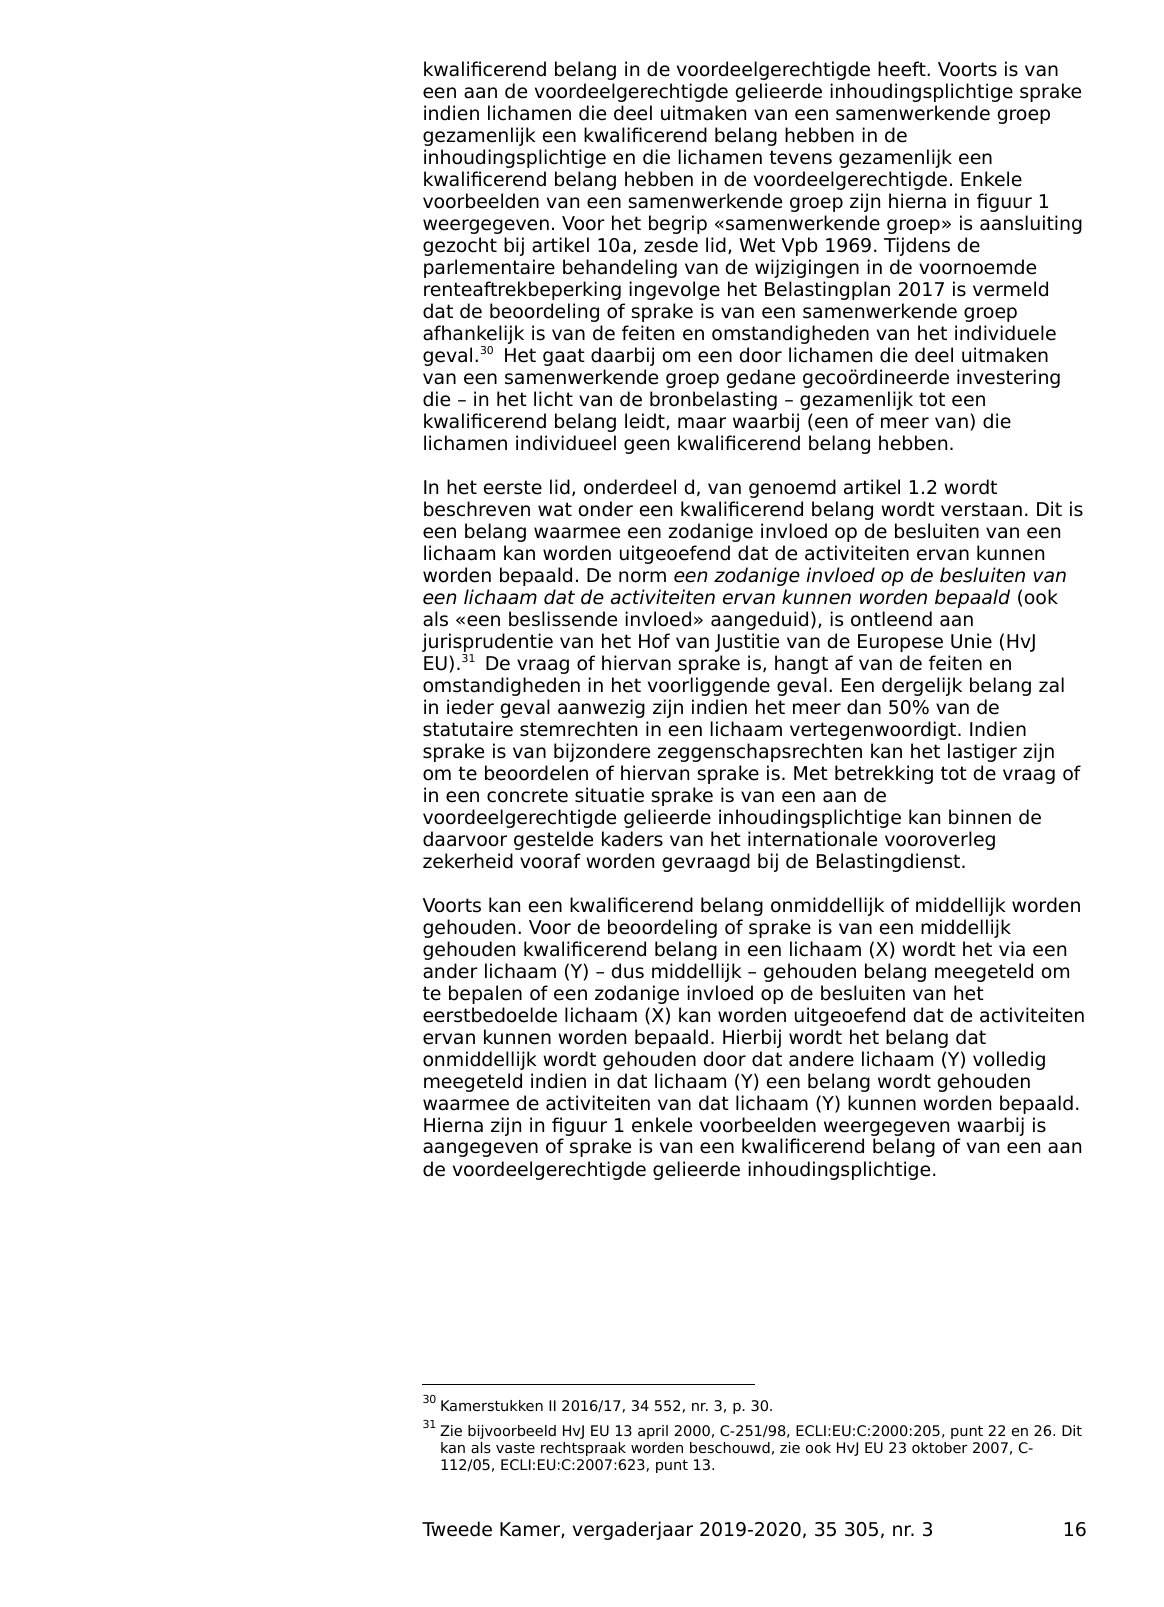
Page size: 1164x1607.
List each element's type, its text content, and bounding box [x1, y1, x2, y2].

text Zie bijvoorbeeld HvJ EU 13 april 2000, C-251/98, ECLI:EU:C:2000:205, punt 22 en 26. Dit kan als vaste rechtspraak worden beschouwd, zie ook HvJ EU 23 oktober 2007, C-112/05, ECLI:EU:C:2007:623, punt 13. [422, 1418, 1087, 1474]
text kwalificerend belang in de voordeelgerechtigde heeft. Voorts is van een aan de voordeelgerechtigde gelieerde inhoudingsplichtige sprake indien lichamen die deel uitmaken van een samenwerkende groep gezamenlijk een kwalificerend belang hebben in de inhoudingsplichtige en die lichamen tevens gezamenlijk een kwalificerend belang hebben in de voordeelgerechtigde. Enkele voorbeelden van een samenwerkende groep zijn hierna in figuur 1 weergegeven. Voor het begrip «samenwerkende groep» is aansluiting gezocht bij artikel 10a, zesde lid, Wet Vpb 1969. Tijdens de parlementaire behandeling van de wijzigingen in de voornoemde renteaftrekbeperking ingevolge het Belastingplan 2017 is vermeld dat de beoordeling of sprake is van een samenwerkende groep afhankelijk is van de feiten en omstandigheden van het individuele geval. Het gaat daarbij om een door lichamen die deel uitmaken van een samenwerkende groep gedane gecoördineerde investering die – in het licht van de bronbelasting – gezamenlijk tot een kwalificerend belang leidt, maar waarbij (een of meer van) die lichamen individueel geen kwalificerend belang hebben. [422, 59, 1087, 455]
text Voorts kan een kwalificerend belang onmiddellijk of middellijk worden gehouden. Voor de beoordeling of sprake is van een middellijk gehouden kwalificerend belang in een lichaam (X) wordt het via een ander lichaam (Y) – dus middellijk – gehouden belang meegeteld om te bepalen of een zodanige invloed op de besluiten van het eerstbedoelde lichaam (X) kan worden uitgeoefend dat de activiteiten ervan kunnen worden bepaald. Hierbij wordt het belang dat onmiddellijk wordt gehouden door dat andere lichaam (Y) volledig meegeteld indien in dat lichaam (Y) een belang wordt gehouden waarmee de activiteiten van dat lichaam (Y) kunnen worden bepaald. Hierna zijn in figuur 1 enkele voorbeelden weergegeven waarbij is aangegeven of sprake is van een kwalificerend belang of van een aan de voordeelgerechtigde gelieerde inhoudingsplichtige. [422, 895, 1087, 1180]
text Kamerstukken II 2016/17, 34 552, nr. 3, p. 30. [422, 1393, 1087, 1416]
text In het eerste lid, onderdeel d, van genoemd artikel 1.2 wordt beschreven wat onder een kwalificerend belang wordt verstaan. Dit is een belang waarmee een zodanige invloed op de besluiten van een lichaam kan worden uitgeoefend dat de activiteiten ervan kunnen worden bepaald. De norm een zodanige invloed op de besluiten van een lichaam dat de activiteiten ervan kunnen worden bepaald (ook als «een beslissende invloed» aangeduid), is ontleend aan jurisprudentie van het Hof van Justitie van de Europese Unie (HvJ EU). De vraag of hiervan sprake is, hangt af van de feiten en omstandigheden in het voorliggende geval. Een dergelijk belang zal in ieder geval aanwezig zijn indien het meer dan 50% van de statutaire stemrechten in een lichaam vertegenwoordigt. Indien sprake is van bijzondere zeggenschapsrechten kan het lastiger zijn om te beoordelen of hiervan sprake is. Met betrekking tot de vraag of in een concrete situatie sprake is van een aan de voordeelgerechtigde gelieerde inhoudingsplichtige kan binnen de daarvoor gestelde kaders van het internationale vooroverleg zekerheid vooraf worden gevraagd bij de Belastingdienst. [422, 477, 1087, 872]
